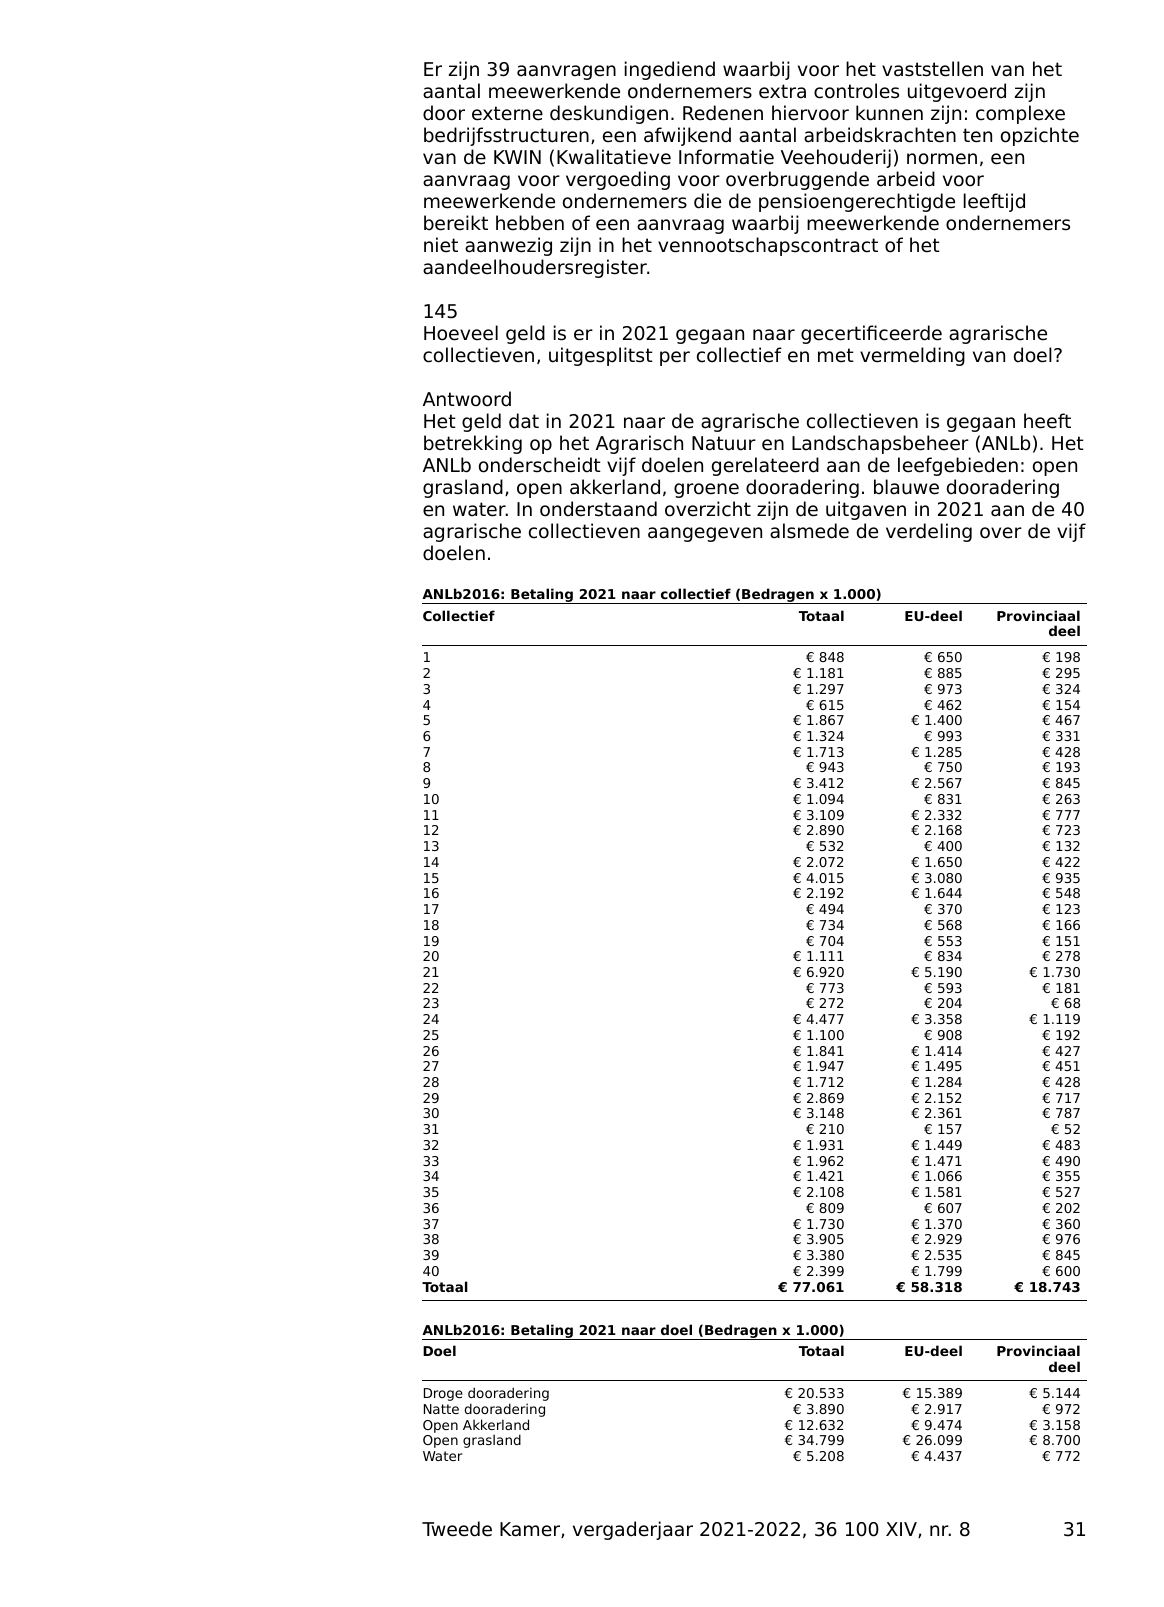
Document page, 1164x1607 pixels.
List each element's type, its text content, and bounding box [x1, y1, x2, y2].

table_cell € 157 [850, 1122, 968, 1138]
table_cell € 885 [850, 666, 968, 682]
table_cell € 154 [969, 698, 1087, 713]
table_cell 29 [422, 1091, 732, 1106]
table_cell € 331 [969, 729, 1087, 744]
table_cell 39 [422, 1248, 732, 1264]
table_cell 16 [422, 886, 732, 902]
table_cell € 20.533 [732, 1381, 850, 1402]
table_cell € 734 [732, 918, 850, 933]
table_cell € 1.400 [850, 713, 968, 729]
table_cell 25 [422, 1028, 732, 1043]
table_cell € 2.917 [850, 1402, 968, 1417]
text 145 [422, 301, 1087, 323]
table_cell € 12.632 [732, 1418, 850, 1433]
table_cell € 972 [969, 1402, 1087, 1417]
table_cell 36 [422, 1201, 732, 1216]
table_cell € 1.066 [850, 1169, 968, 1185]
table_cell € 192 [969, 1028, 1087, 1043]
table_cell € 1.449 [850, 1138, 968, 1153]
table_cell € 8.700 [969, 1433, 1087, 1449]
table_cell € 355 [969, 1169, 1087, 1185]
table_cell € 1.931 [732, 1138, 850, 1153]
table_cell € 1.712 [732, 1075, 850, 1091]
table_cell € 34.799 [732, 1433, 850, 1449]
table_cell € 2.168 [850, 823, 968, 839]
table_cell 7 [422, 745, 732, 760]
table_cell 33 [422, 1154, 732, 1169]
table_cell € 278 [969, 949, 1087, 965]
table_cell € 834 [850, 949, 968, 965]
table_cell € 427 [969, 1044, 1087, 1059]
table_cell € 1.094 [732, 792, 850, 807]
table_cell € 1.421 [732, 1169, 850, 1185]
table_cell 8 [422, 760, 732, 776]
table_cell € 198 [969, 646, 1087, 666]
table_cell € 1.100 [732, 1028, 850, 1043]
table_cell € 4.015 [732, 870, 850, 886]
table_cell 3 [422, 682, 732, 697]
table_cell € 1.730 [732, 1216, 850, 1232]
table_cell € 123 [969, 902, 1087, 918]
table_cell € 3.148 [732, 1106, 850, 1122]
table_cell € 151 [969, 933, 1087, 949]
table_cell 28 [422, 1075, 732, 1091]
table_cell € 2.869 [732, 1091, 850, 1106]
table_cell € 3.412 [732, 776, 850, 792]
table_cell € 2.567 [850, 776, 968, 792]
table_cell € 548 [969, 886, 1087, 902]
table_cell € 908 [850, 1028, 968, 1043]
table_cell € 993 [850, 729, 968, 744]
table_cell € 2.152 [850, 1091, 968, 1106]
table_cell € 593 [850, 981, 968, 996]
table_cell € 52 [969, 1122, 1087, 1138]
table_cell Totaal [422, 1279, 732, 1300]
table_cell Droge dooradering [422, 1381, 732, 1402]
table_cell € 787 [969, 1106, 1087, 1122]
table_cell € 809 [732, 1201, 850, 1216]
table_cell Open grasland [422, 1433, 732, 1449]
table_cell € 845 [969, 776, 1087, 792]
table_cell € 370 [850, 902, 968, 918]
table_cell € 935 [969, 870, 1087, 886]
table_cell € 2.108 [732, 1185, 850, 1201]
table_cell 12 [422, 823, 732, 839]
table_cell € 210 [732, 1122, 850, 1138]
table_cell 11 [422, 808, 732, 823]
table_cell € 1.650 [850, 855, 968, 870]
table_cell 37 [422, 1216, 732, 1232]
table_cell 31 [422, 1122, 732, 1138]
text Er zijn 39 aanvragen ingediend waarbij voor het vaststellen van het aantal meewerkende ondernemers extra controles uitgevoerd zijn door externe deskundigen. Redenen hiervoor kunnen zijn: complexe bedrijfsstructuren, een afwijkend aantal arbeidskrachten ten opzichte van de KWIN (Kwalitatieve Informatie Veehouderij) normen, een aanvraag voor vergoeding voor overbruggende arbeid voor meewerkende ondernemers die de pensioengerechtigde leeftijd bereikt hebben of een aanvraag waarbij meewerkende ondernemers niet aanwezig zijn in het vennootschapscontract of het aandeelhoudersregister. [422, 59, 1087, 279]
table_cell € 467 [969, 713, 1087, 729]
table_cell € 750 [850, 760, 968, 776]
table_cell € 772 [969, 1449, 1087, 1465]
table_cell € 2.072 [732, 855, 850, 870]
table_cell € 3.905 [732, 1232, 850, 1248]
table_cell € 428 [969, 1075, 1087, 1091]
table_cell € 1.495 [850, 1059, 968, 1075]
table_cell EU-deel [850, 604, 968, 644]
table_cell Water [422, 1449, 732, 1465]
table_cell € 615 [732, 698, 850, 713]
table_cell € 451 [969, 1059, 1087, 1075]
table_cell 19 [422, 933, 732, 949]
table_cell € 1.799 [850, 1264, 968, 1279]
table_cell € 400 [850, 839, 968, 855]
table_cell € 2.890 [732, 823, 850, 839]
table_cell 26 [422, 1044, 732, 1059]
table_cell € 5.144 [969, 1381, 1087, 1402]
table_cell € 1.181 [732, 666, 850, 682]
table_cell 4 [422, 698, 732, 713]
table_cell 23 [422, 996, 732, 1012]
table_cell € 704 [732, 933, 850, 949]
table_cell € 2.332 [850, 808, 968, 823]
table_cell € 5.208 [732, 1449, 850, 1465]
table_cell € 1.841 [732, 1044, 850, 1059]
table_cell 38 [422, 1232, 732, 1248]
table_cell € 1.297 [732, 682, 850, 697]
table_cell 21 [422, 965, 732, 981]
table_cell € 3.380 [732, 1248, 850, 1264]
table_cell € 3.158 [969, 1418, 1087, 1433]
table_header ANLb2016: Betaling 2021 naar doel (Bedragen x 1.000) [422, 1323, 1087, 1338]
table_cell Collectief [422, 604, 732, 644]
table_cell € 18.743 [969, 1279, 1087, 1300]
table_cell € 6.920 [732, 965, 850, 981]
table_cell € 848 [732, 646, 850, 666]
table_cell € 553 [850, 933, 968, 949]
table_header ANLb2016: Betaling 2021 naar collectief (Bedragen x 1.000) [422, 587, 1087, 603]
table_cell 30 [422, 1106, 732, 1122]
table_cell Provinciaal deel [969, 1340, 1087, 1380]
table_cell € 15.389 [850, 1381, 968, 1402]
table_cell € 2.535 [850, 1248, 968, 1264]
table_cell € 650 [850, 646, 968, 666]
table_cell 10 [422, 792, 732, 807]
table_cell € 831 [850, 792, 968, 807]
table_cell € 77.061 [732, 1279, 850, 1300]
table_cell € 1.962 [732, 1154, 850, 1169]
table_cell € 3.080 [850, 870, 968, 886]
table_cell € 462 [850, 698, 968, 713]
table_cell € 58.318 [850, 1279, 968, 1300]
table_cell 17 [422, 902, 732, 918]
table_cell 14 [422, 855, 732, 870]
table_cell € 4.477 [732, 1012, 850, 1028]
table_cell 1 [422, 646, 732, 666]
table_cell € 181 [969, 981, 1087, 996]
table_cell 5 [422, 713, 732, 729]
table_cell € 5.190 [850, 965, 968, 981]
table_cell € 26.099 [850, 1433, 968, 1449]
table_cell € 568 [850, 918, 968, 933]
table_cell € 773 [732, 981, 850, 996]
table_cell € 723 [969, 823, 1087, 839]
table_cell € 204 [850, 996, 968, 1012]
table_cell 2 [422, 666, 732, 682]
table_cell € 1.581 [850, 1185, 968, 1201]
table_cell € 2.929 [850, 1232, 968, 1248]
table_cell 6 [422, 729, 732, 744]
table_cell € 607 [850, 1201, 968, 1216]
table_cell € 2.399 [732, 1264, 850, 1279]
table_cell € 193 [969, 760, 1087, 776]
table_cell Natte dooradering [422, 1402, 732, 1417]
table_cell € 600 [969, 1264, 1087, 1279]
table_cell € 1.644 [850, 886, 968, 902]
table_cell 18 [422, 918, 732, 933]
table_cell € 717 [969, 1091, 1087, 1106]
table_cell € 1.111 [732, 949, 850, 965]
table_cell € 166 [969, 918, 1087, 933]
table_cell € 1.947 [732, 1059, 850, 1075]
table_cell € 527 [969, 1185, 1087, 1201]
table_cell € 1.370 [850, 1216, 968, 1232]
table_cell € 494 [732, 902, 850, 918]
table_cell € 1.730 [969, 965, 1087, 981]
table_cell € 2.361 [850, 1106, 968, 1122]
table_cell € 3.890 [732, 1402, 850, 1417]
table_cell EU-deel [850, 1340, 968, 1380]
table_cell 35 [422, 1185, 732, 1201]
text Hoeveel geld is er in 2021 gegaan naar gecertificeerde agrarische collectieven, uitgesplitst per collectief en met vermelding van doel? [422, 323, 1087, 367]
table_cell 20 [422, 949, 732, 965]
table_cell 24 [422, 1012, 732, 1028]
table_cell € 132 [969, 839, 1087, 855]
table_cell € 1.471 [850, 1154, 968, 1169]
table_cell 15 [422, 870, 732, 886]
table_cell € 1.284 [850, 1075, 968, 1091]
table_cell € 3.358 [850, 1012, 968, 1028]
table_cell 32 [422, 1138, 732, 1153]
table_cell € 1.414 [850, 1044, 968, 1059]
table_cell € 2.192 [732, 886, 850, 902]
table_cell € 483 [969, 1138, 1087, 1153]
table_cell € 324 [969, 682, 1087, 697]
table_cell € 1.324 [732, 729, 850, 744]
table_cell € 68 [969, 996, 1087, 1012]
text Antwoord [422, 389, 1087, 411]
table_cell € 422 [969, 855, 1087, 870]
table_cell 9 [422, 776, 732, 792]
table_cell Totaal [732, 604, 850, 644]
table_cell € 4.437 [850, 1449, 968, 1465]
table_cell € 263 [969, 792, 1087, 807]
table_cell Doel [422, 1340, 732, 1380]
table_cell € 1.867 [732, 713, 850, 729]
table_cell € 490 [969, 1154, 1087, 1169]
text Het geld dat in 2021 naar de agrarische collectieven is gegaan heeft betrekking op het Agrarisch Natuur en Landschapsbeheer (ANLb). Het ANLb onderscheidt vijf doelen gerelateerd aan de leefgebieden: open grasland, open akkerland, groene dooradering. blauwe dooradering en water. In onderstaand overzicht zijn de uitgaven in 2021 aan de 40 agrarische collectieven aangegeven alsmede de verdeling over de vijf doelen. [422, 411, 1087, 565]
table_cell € 3.109 [732, 808, 850, 823]
table_cell 13 [422, 839, 732, 855]
table_cell € 943 [732, 760, 850, 776]
table_cell € 428 [969, 745, 1087, 760]
table_cell € 973 [850, 682, 968, 697]
table_cell € 202 [969, 1201, 1087, 1216]
table_cell 22 [422, 981, 732, 996]
table_cell 34 [422, 1169, 732, 1185]
table_cell 40 [422, 1264, 732, 1279]
table_cell € 272 [732, 996, 850, 1012]
table_cell € 1.713 [732, 745, 850, 760]
table_cell € 1.285 [850, 745, 968, 760]
table_cell Open Akkerland [422, 1418, 732, 1433]
table_cell € 295 [969, 666, 1087, 682]
table_cell € 1.119 [969, 1012, 1087, 1028]
table_cell € 976 [969, 1232, 1087, 1248]
table_cell € 777 [969, 808, 1087, 823]
table_cell Totaal [732, 1340, 850, 1380]
table_cell 27 [422, 1059, 732, 1075]
table_cell € 360 [969, 1216, 1087, 1232]
table_cell Provinciaal deel [969, 604, 1087, 644]
table_cell € 532 [732, 839, 850, 855]
table_cell € 845 [969, 1248, 1087, 1264]
table_cell € 9.474 [850, 1418, 968, 1433]
